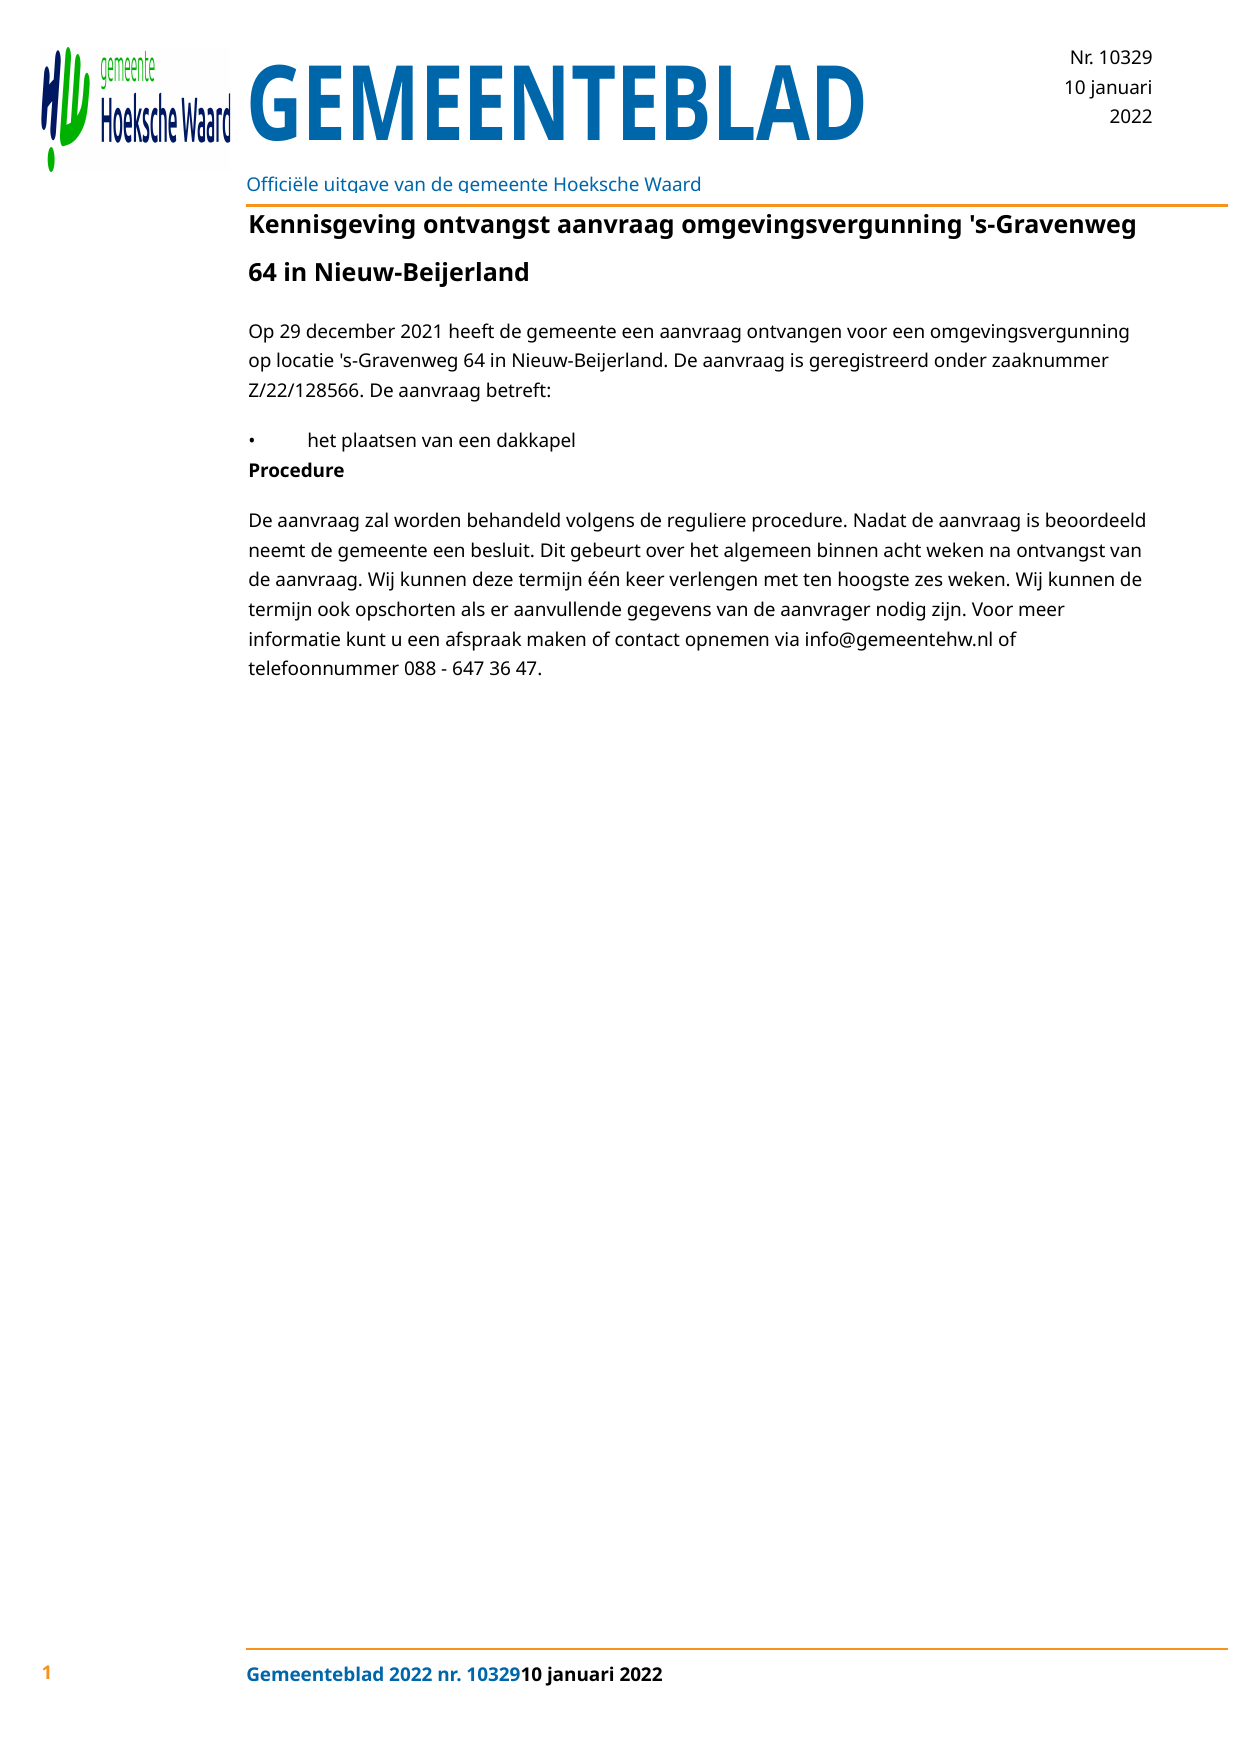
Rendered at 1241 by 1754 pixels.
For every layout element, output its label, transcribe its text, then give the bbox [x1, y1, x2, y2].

picture [41, 47, 231, 172]
text Procedure [248, 457, 1152, 483]
text Op 29 december 2021 heeft de gemeente een aanvraag ontvangen voor een omgevingsvergunning op locatie 's-Gravenweg 64 in Nieuw-Beijerland. De aanvraag is geregistreerd onder zaaknummer Z/22/128566. De aanvraag betreft: [248, 318, 1152, 403]
text De aanvraag zal worden behandeld volgens de reguliere procedure. Nadat de aanvraag is beoordeeld neemt de gemeente een besluit. Dit gebeurt over het algemeen binnen acht weken na ontvangst van de aanvraag. Wij kunnen deze termijn één keer verlengen met ten hoogste zes weken. Wij kunnen de termijn ook opschorten als er aanvullende gegevens van de aanvrager nodig zijn. Voor meer informatie kunt u een afspraak maken of contact opnemen via info@gemeentehw.nl of telefoonnummer 088 - 647 36 47. [248, 507, 1152, 681]
text Kennisgeving ontvangst aanvraag omgevingsvergunning 's-Gravenweg 64 in Nieuw-Beijerland [248, 207, 1152, 288]
list het plaatsen van een dakkapel [248, 427, 1152, 453]
